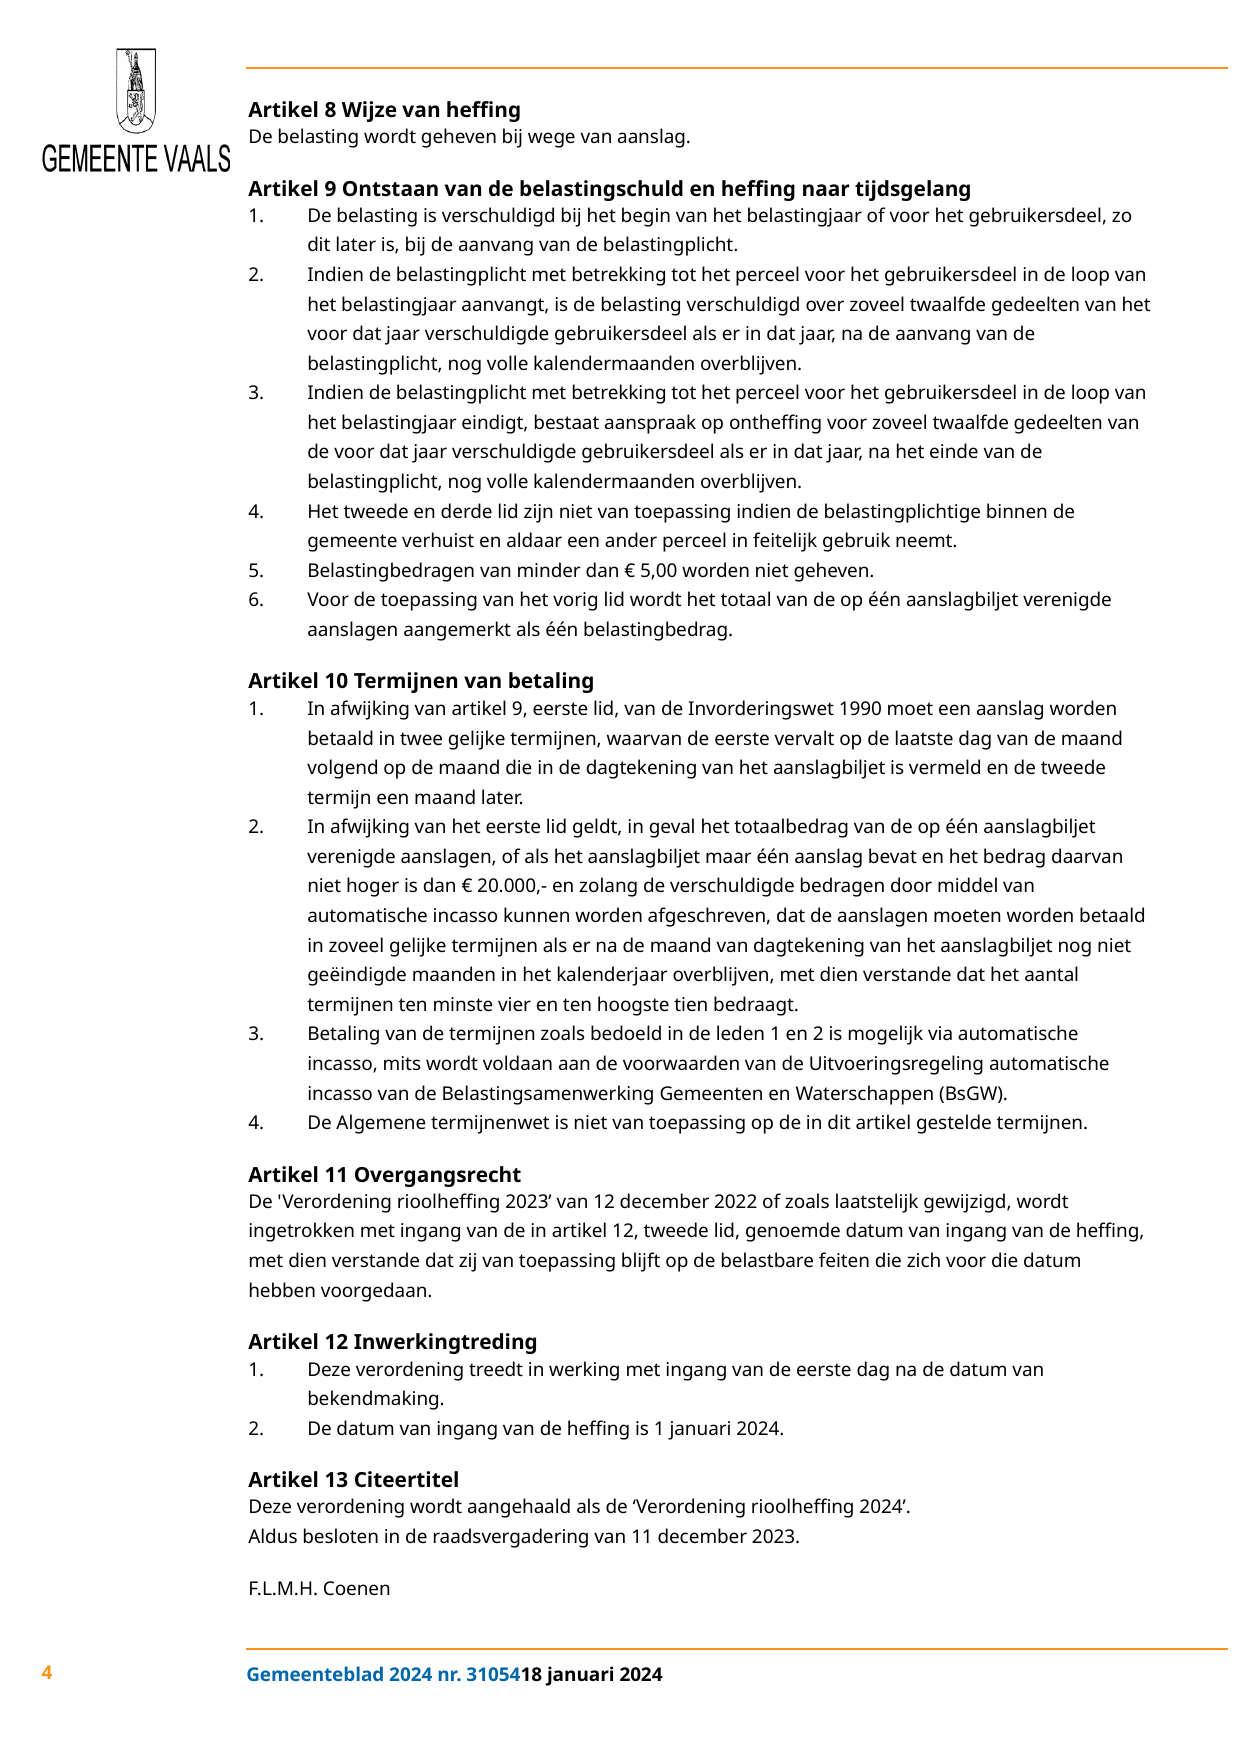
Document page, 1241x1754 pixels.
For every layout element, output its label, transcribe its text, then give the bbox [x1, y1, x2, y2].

list In afwijking van artikel 9, eerste lid, van de Invorderingswet 1990 moet een aanslag worden betaald in twee gelijke termijnen, waarvan de eerste vervalt op de laatste dag van de maand volgend op de maand die in de dagtekening van het aanslagbiljet is vermeld en de tweede termijn een maand later. [248, 695, 1152, 809]
list Deze verordening treedt in werking met ingang van de eerste dag na de datum van bekendmaking. [248, 1356, 1152, 1411]
list Indien de belastingplicht met betrekking tot het perceel voor het gebruikersdeel in de loop van het belastingjaar eindigt, bestaat aanspraak op ontheffing voor zoveel twaalfde gedeelten van de voor dat jaar verschuldigde gebruikersdeel als er in dat jaar, na het einde van de belastingplicht, nog volle kalendermaanden overblijven. [248, 379, 1152, 494]
text Artikel 12 Inwerkingtreding [248, 1327, 1152, 1356]
list In afwijking van het eerste lid geldt, in geval het totaalbedrag van de op één aanslagbiljet verenigde aanslagen, of als het aanslagbiljet maar één aanslag bevat en het bedrag daarvan niet hoger is dan € 20.000,- en zolang de verschuldigde bedragen door middel van automatische incasso kunnen worden afgeschreven, dat de aanslagen moeten worden betaald in zoveel gelijke termijnen als er na de maand van dagtekening van het aanslagbiljet nog niet geëindigde maanden in het kalenderjaar overblijven, met dien verstande dat het aantal termijnen ten minste vier en ten hoogste tien bedraagt. [248, 813, 1152, 1017]
text De 'Verordening rioolheffing 2023’ van 12 december 2022 of zoals laatstelijk gewijzigd, wordt ingetrokken met ingang van de in artikel 12, tweede lid, genoemde datum van ingang van de heffing, met dien verstande dat zij van toepassing blijft op de belastbare feiten die zich voor die datum hebben voorgedaan. [248, 1188, 1152, 1303]
text Artikel 10 Termijnen van betaling [248, 667, 1152, 695]
list De belasting is verschuldigd bij het begin van het belastingjaar of voor het gebruikersdeel, zo dit later is, bij de aanvang van de belastingplicht. [248, 202, 1152, 257]
text Aldus besloten in de raadsvergadering van 11 december 2023. [248, 1523, 1152, 1549]
text Artikel 9 Ontstaan van de belastingschuld en heffing naar tijdsgelang [248, 174, 1152, 202]
text Artikel 13 Citeertitel [248, 1465, 1152, 1494]
text Deze verordening wordt aangehaald als de ‘Verordening rioolheffing 2024’. [248, 1494, 1152, 1519]
picture [41, 47, 231, 172]
text Artikel 8 Wijze van heffing [248, 95, 1152, 123]
list Indien de belastingplicht met betrekking tot het perceel voor het gebruikersdeel in de loop van het belastingjaar aanvangt, is de belasting verschuldigd over zoveel twaalfde gedeelten van het voor dat jaar verschuldigde gebruikersdeel als er in dat jaar, na de aanvang van de belastingplicht, nog volle kalendermaanden overblijven. [248, 261, 1152, 376]
list Voor de toepassing van het vorig lid wordt het totaal van de op één aanslagbiljet verenigde aanslagen aangemerkt als één belastingbedrag. [248, 587, 1152, 642]
text Artikel 11 Overgangsrecht [248, 1160, 1152, 1188]
list De Algemene termijnenwet is niet van toepassing op de in dit artikel gestelde termijnen. [248, 1109, 1152, 1135]
text De belasting wordt geheven bij wege van aanslag. [248, 123, 1152, 149]
text F.L.M.H. Coenen [248, 1575, 1152, 1601]
list Het tweede en derde lid zijn niet van toepassing indien de belastingplichtige binnen de gemeente verhuist en aldaar een ander perceel in feitelijk gebruik neemt. [248, 498, 1152, 553]
list Belastingbedragen van minder dan € 5,00 worden niet geheven. [248, 557, 1152, 583]
list Betaling van de termijnen zoals bedoeld in de leden 1 en 2 is mogelijk via automatische incasso, mits wordt voldaan aan de voorwaarden van de Uitvoeringsregeling automatische incasso van de Belastingsamenwerking Gemeenten en Waterschappen (BsGW). [248, 1021, 1152, 1105]
list De datum van ingang van de heffing is 1 januari 2024. [248, 1415, 1152, 1441]
